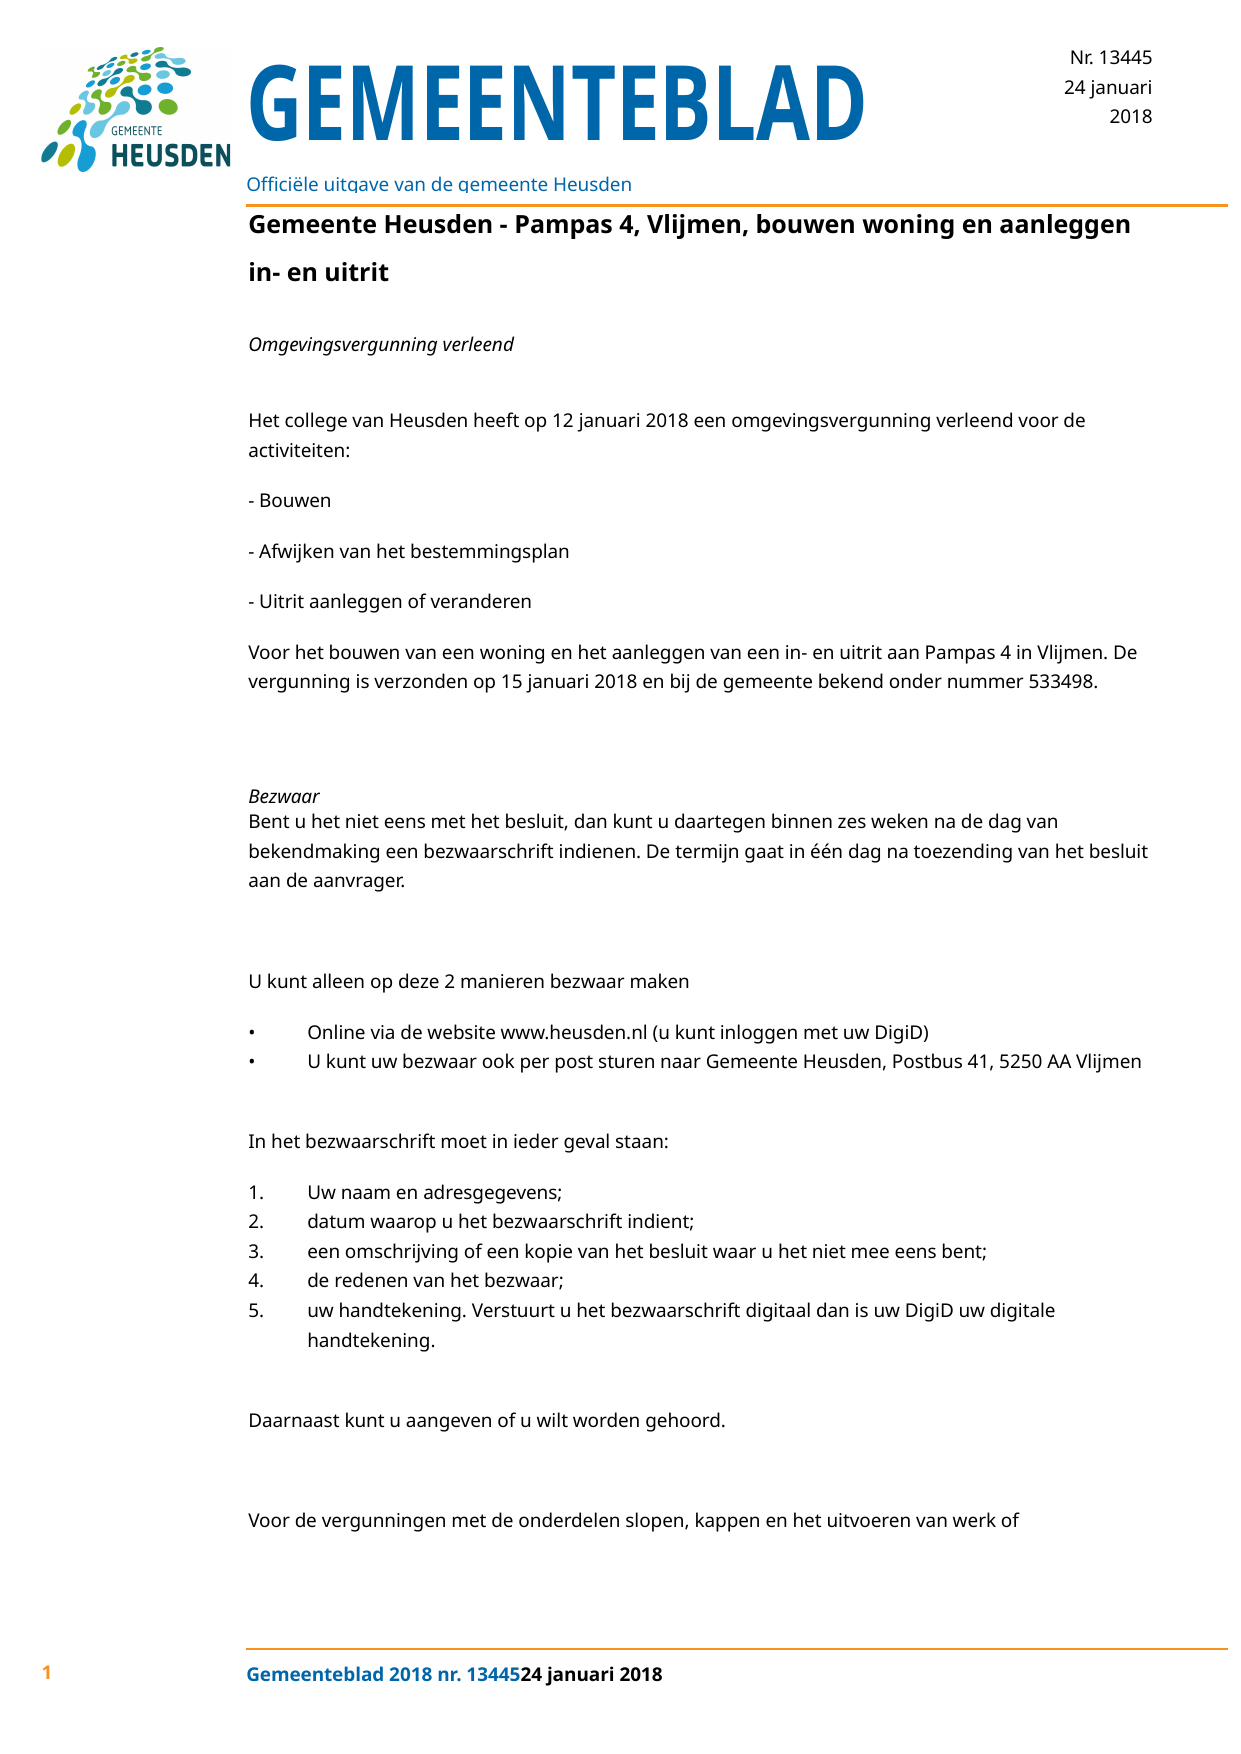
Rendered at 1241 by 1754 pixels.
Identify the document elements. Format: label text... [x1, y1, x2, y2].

text U kunt alleen op deze 2 manieren bezwaar maken [248, 968, 1152, 994]
text Voor het bouwen van een woning en het aanleggen van een in- en uitrit aan Pampas 4 in Vlijmen. De vergunning is verzonden op 15 januari 2018 en bij de gemeente bekend onder nummer 533498. [248, 639, 1152, 694]
text - Bouwen [248, 488, 1152, 513]
list een omschrijving of een kopie van het besluit waar u het niet mee eens bent; [248, 1238, 1152, 1264]
text Gemeente Heusden - Pampas 4, Vlijmen, bouwen woning en aanleggen in- en uitrit [248, 207, 1152, 288]
text Bezwaar [248, 783, 1152, 808]
text Bent u het niet eens met het besluit, dan kunt u daartegen binnen zes weken na de dag van bekendmaking een bezwaarschrift indienen. De termijn gaat in één dag na toezending van het besluit aan de aanvrager. [248, 808, 1152, 893]
text In het bezwaarschrift moet in ieder geval staan: [248, 1128, 1152, 1154]
text - Afwijken van het bestemmingsplan [248, 538, 1152, 564]
list datum waarop u het bezwaarschrift indient; [248, 1208, 1152, 1234]
list Uw naam en adresgegevens; [248, 1179, 1152, 1205]
text Omgevingsvergunning verleend [248, 331, 1152, 357]
list Online via de website www.heusden.nl (u kunt inloggen met uw DigiD) [248, 1019, 1152, 1045]
text - Uitrit aanleggen of veranderen [248, 588, 1152, 614]
text Voor de vergunningen met de onderdelen slopen, kappen en het uitvoeren van werk of [248, 1508, 1152, 1533]
list de redenen van het bezwaar; [248, 1268, 1152, 1293]
list U kunt uw bezwaar ook per post sturen naar Gemeente Heusden, Postbus 41, 5250 AA Vlijmen [248, 1048, 1152, 1074]
picture [41, 47, 231, 172]
text Daarnaast kunt u aangeven of u wilt worden gehoord. [248, 1407, 1152, 1433]
list uw handtekening. Verstuurt u het bezwaarschrift digitaal dan is uw DigiD uw digitale handtekening. [248, 1297, 1152, 1353]
text Het college van Heusden heeft op 12 januari 2018 een omgevingsvergunning verleend voor de activiteiten: [248, 408, 1152, 463]
